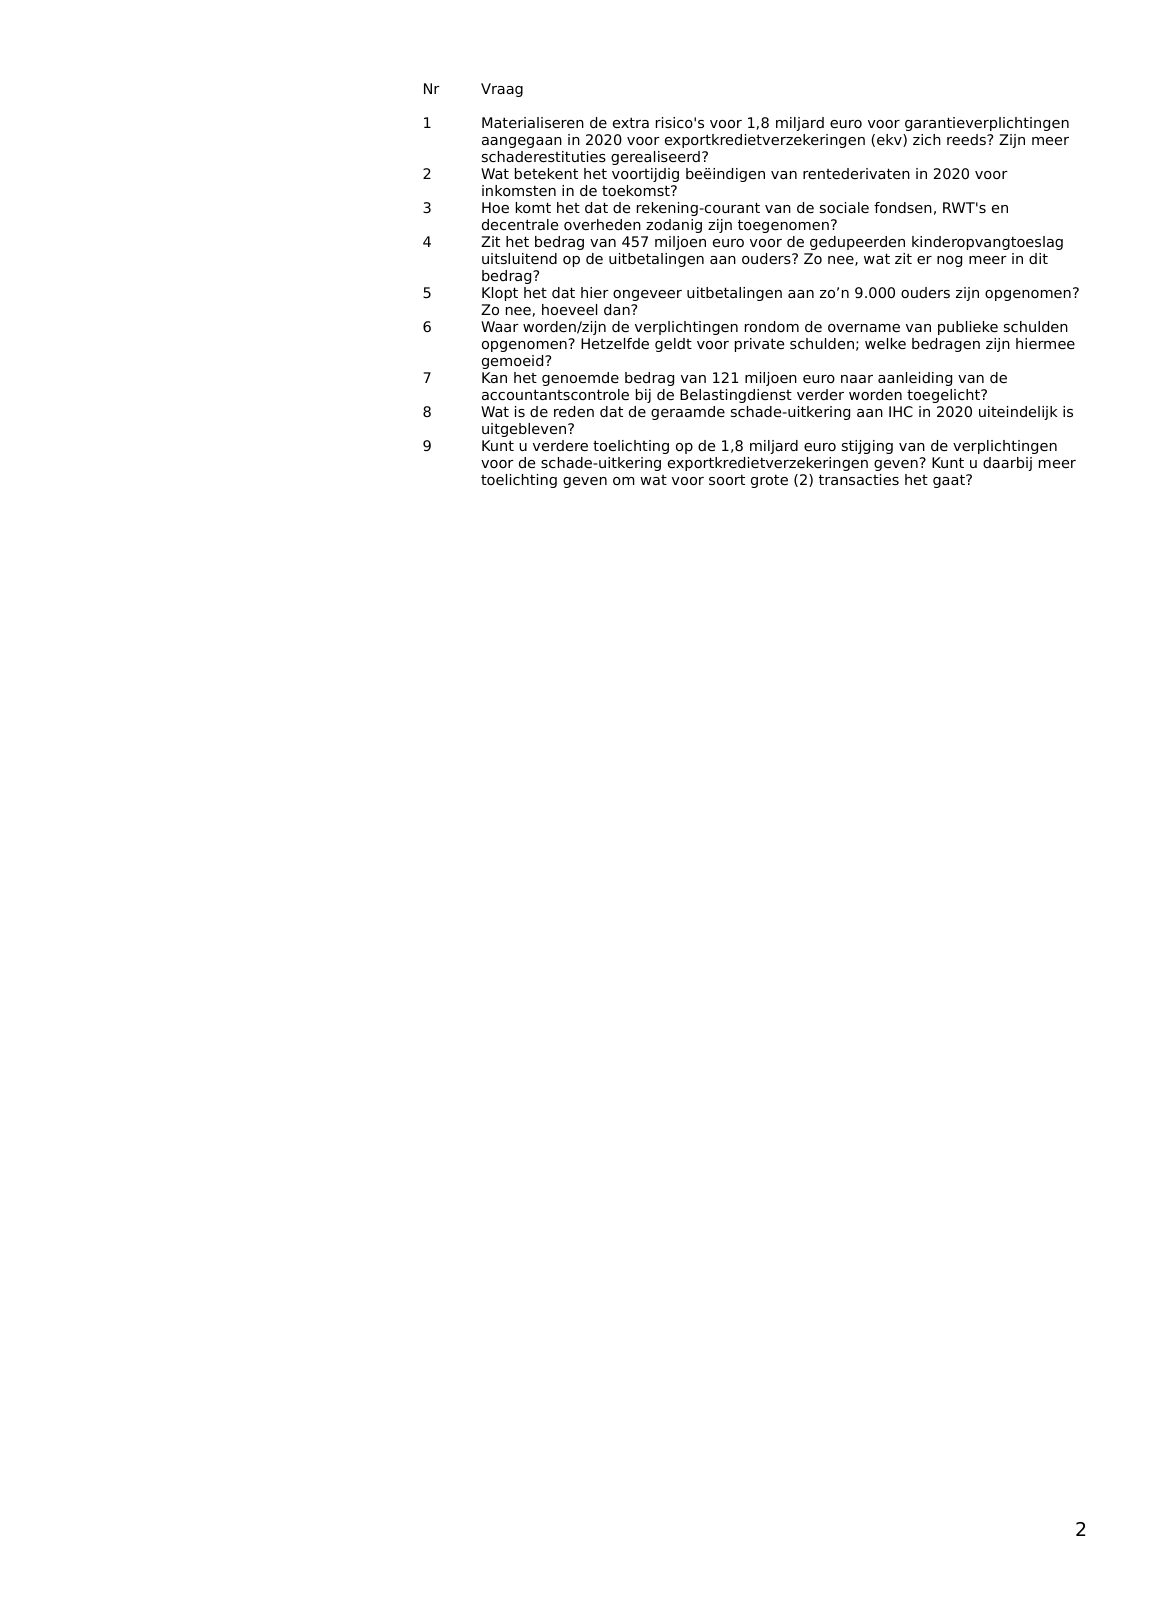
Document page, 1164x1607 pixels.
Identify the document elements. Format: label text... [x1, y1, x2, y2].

table_cell [475, 98, 1087, 115]
table_cell 4 [422, 234, 475, 285]
table_cell 5 [422, 285, 475, 319]
table_cell [422, 98, 475, 115]
table_cell 7 [422, 370, 475, 403]
table_cell 8 [422, 404, 475, 437]
table_cell Wat betekent het voortijdig beëindigen van rentederivaten in 2020 voor inkomsten in de toekomst? [475, 166, 1087, 200]
table_cell 9 [422, 438, 475, 488]
table_cell Kunt u verdere toelichting op de 1,8 miljard euro stijging van de verplichtingen voor de schade-uitkering exportkredietverzekeringen geven? Kunt u daarbij meer toelichting geven om wat voor soort grote (2) transacties het gaat? [475, 438, 1087, 488]
table_cell Waar worden/zijn de verplichtingen rondom de overname van publieke schulden opgenomen? Hetzelfde geldt voor private schulden; welke bedragen zijn hiermee gemoeid? [475, 319, 1087, 369]
table_cell 2 [422, 166, 475, 200]
table_cell 3 [422, 200, 475, 234]
table_cell 1 [422, 115, 475, 166]
table_cell Wat is de reden dat de geraamde schade-uitkering aan IHC in 2020 uiteindelijk is uitgebleven? [475, 404, 1087, 437]
table_cell Hoe komt het dat de rekening-courant van de sociale fondsen, RWT's en decentrale overheden zodanig zijn toegenomen? [475, 200, 1087, 234]
table_cell Materialiseren de extra risico's voor 1,8 miljard euro voor garantieverplichtingen aangegaan in 2020 voor exportkredietverzekeringen (ekv) zich reeds? Zijn meer schaderestituties gerealiseerd? [475, 115, 1087, 166]
table_cell Klopt het dat hier ongeveer uitbetalingen aan zo’n 9.000 ouders zijn opgenomen? Zo nee, hoeveel dan? [475, 285, 1087, 319]
table_cell Kan het genoemde bedrag van 121 miljoen euro naar aanleiding van de accountantscontrole bij de Belastingdienst verder worden toegelicht? [475, 370, 1087, 403]
table_header Nr [422, 81, 475, 98]
table_header Vraag [475, 81, 1087, 98]
table_cell 6 [422, 319, 475, 369]
table_cell Zit het bedrag van 457 miljoen euro voor de gedupeerden kinderopvangtoeslag uitsluitend op de uitbetalingen aan ouders? Zo nee, wat zit er nog meer in dit bedrag? [475, 234, 1087, 285]
